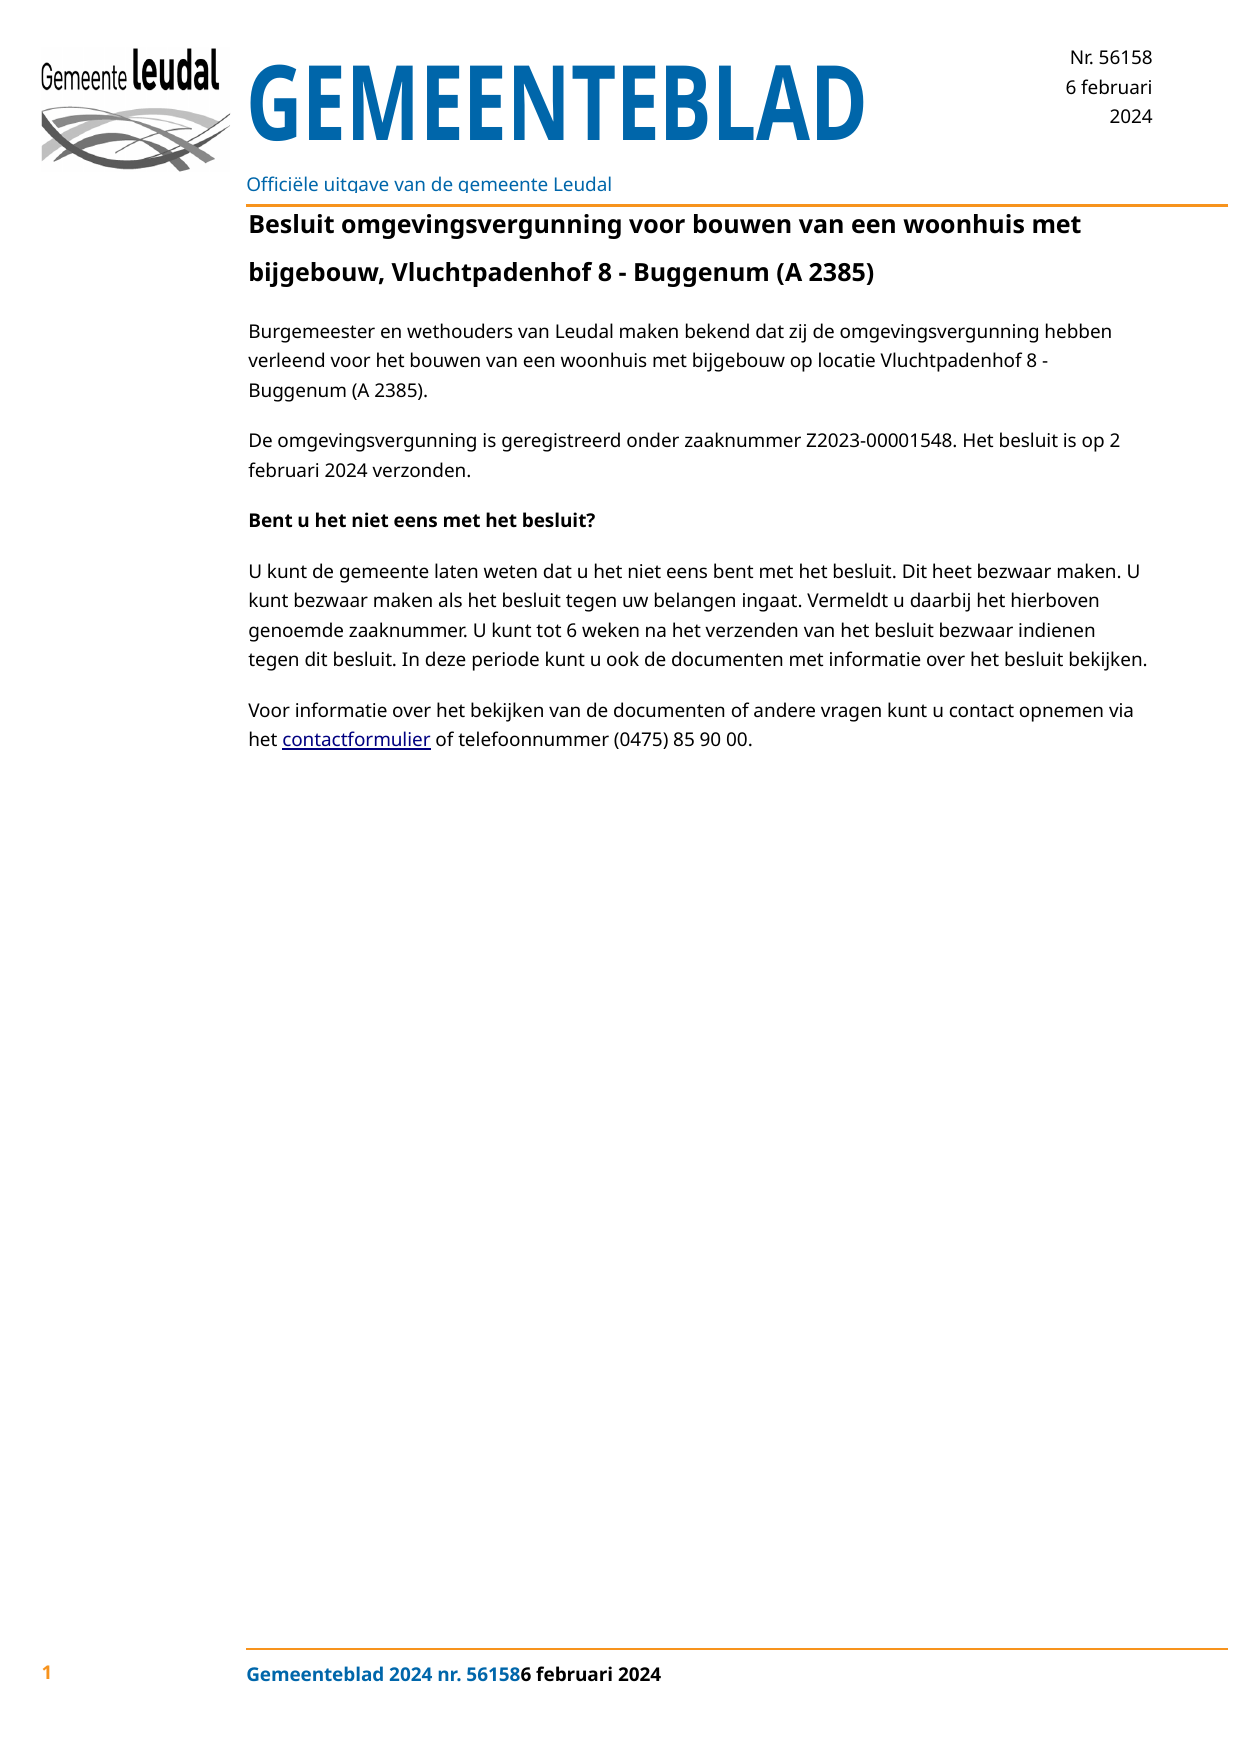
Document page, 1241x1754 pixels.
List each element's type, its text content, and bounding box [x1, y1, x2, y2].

text U kunt de gemeente laten weten dat u het niet eens bent met het besluit. Dit heet bezwaar maken. U kunt bezwaar maken als het besluit tegen uw belangen ingaat. Vermeldt u daarbij het hierboven genoemde zaaknummer. U kunt tot 6 weken na het verzenden van het besluit bezwaar indienen tegen dit besluit. In deze periode kunt u ook de documenten met informatie over het besluit bekijken. [248, 558, 1152, 672]
text Burgemeester en wethouders van Leudal maken bekend dat zij de omgevingsvergunning hebben verleend voor het bouwen van een woonhuis met bijgebouw op locatie Vluchtpadenhof 8 - Buggenum (A 2385). [248, 318, 1152, 403]
text Bent u het niet eens met het besluit? [248, 507, 1152, 533]
text De omgevingsvergunning is geregistreerd onder zaaknummer Z2023-00001548. Het besluit is op 2 februari 2024 verzonden. [248, 427, 1152, 483]
text Voor informatie over het bekijken van de documenten of andere vragen kunt u contact opnemen via het contactformulier of telefoonnummer (0475) 85 90 00. [248, 697, 1152, 752]
picture [41, 47, 231, 172]
text Besluit omgevingsvergunning voor bouwen van een woonhuis met bijgebouw, Vluchtpadenhof 8 - Buggenum (A 2385) [248, 207, 1152, 288]
